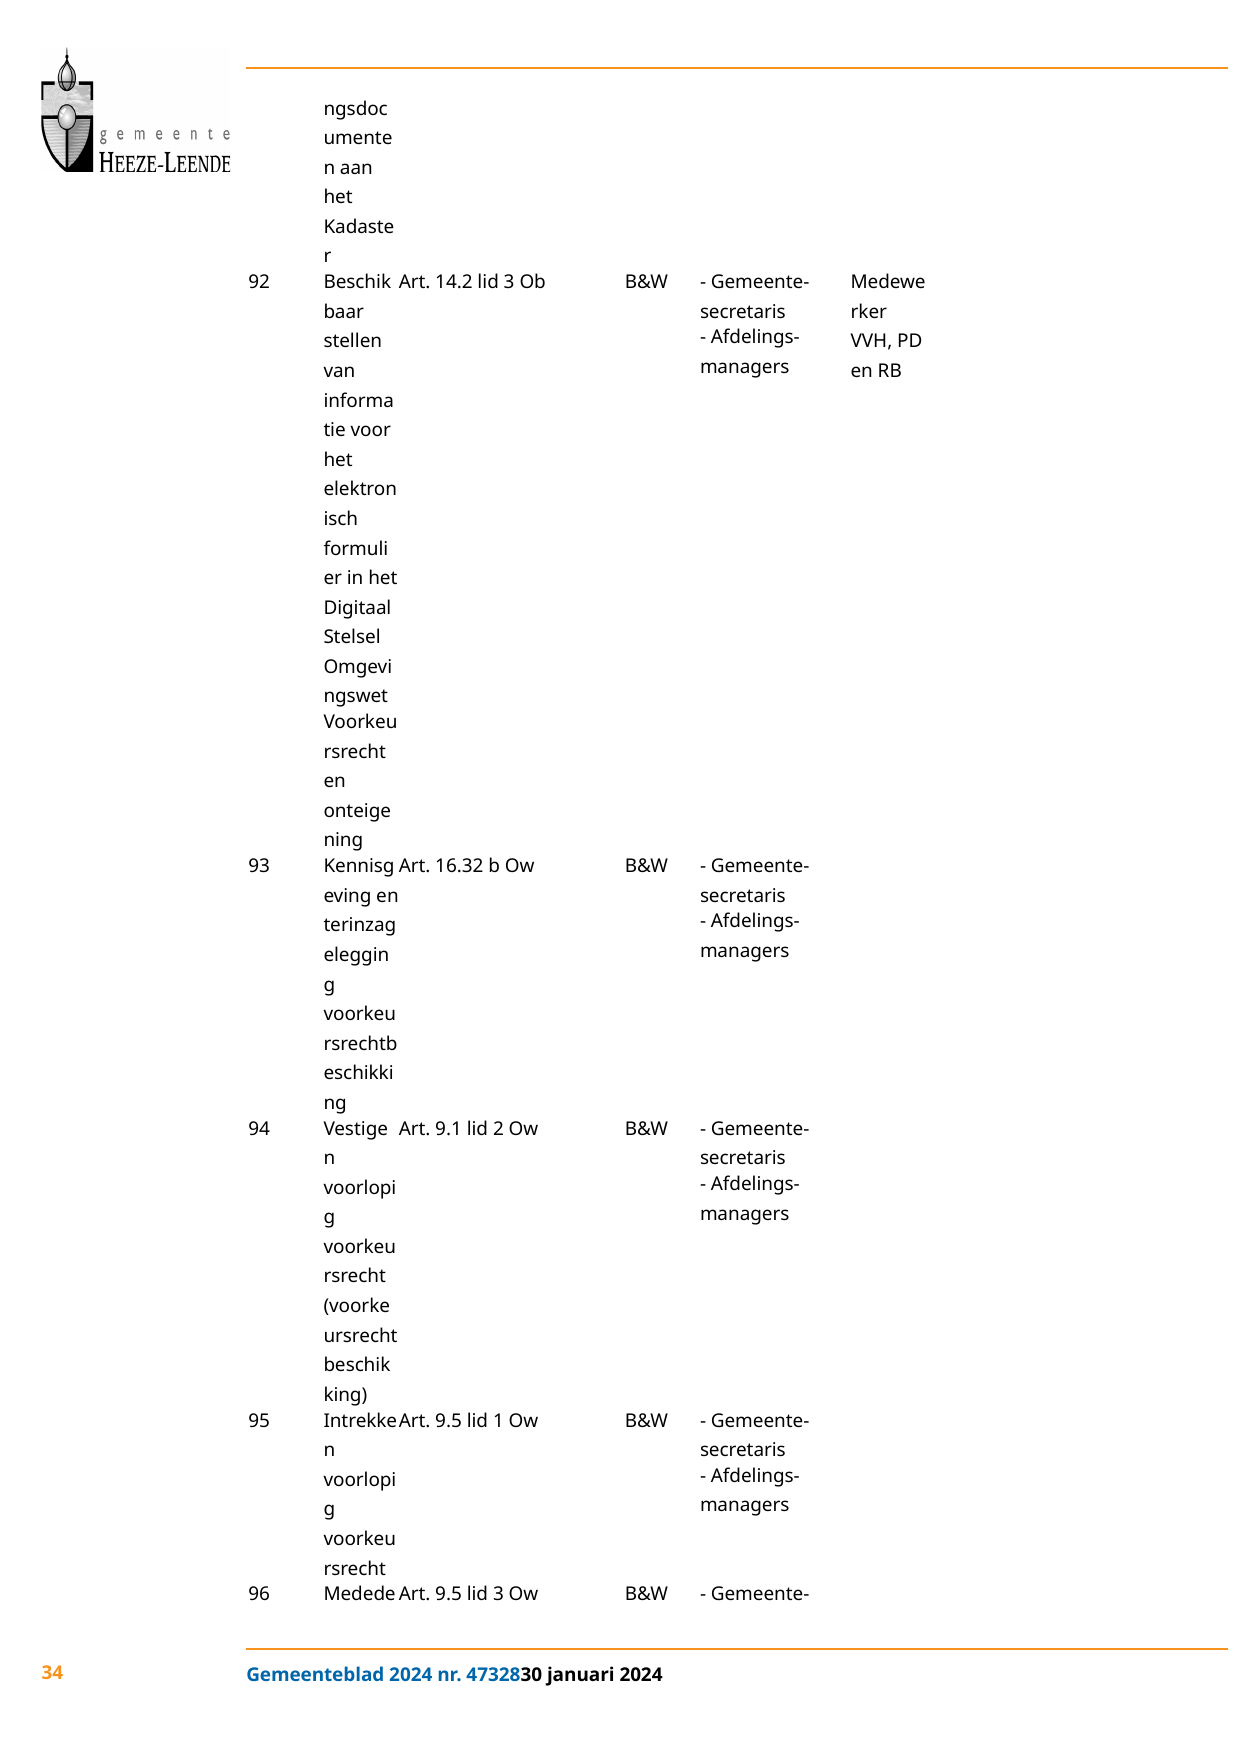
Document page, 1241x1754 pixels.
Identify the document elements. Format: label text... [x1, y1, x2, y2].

table_cell 92 [248, 269, 323, 708]
table_cell - Gemeente- [700, 1580, 850, 1606]
table_cell - Afdelings-managers [700, 324, 850, 708]
picture [41, 47, 231, 172]
table_cell [625, 708, 700, 852]
table_cell [850, 853, 926, 1115]
table_cell - Gemeente-secretaris [700, 1407, 850, 1462]
table_cell [926, 1580, 1076, 1606]
table_cell [926, 95, 1076, 268]
table_cell Art. 9.5 lid 1 Ow [399, 1407, 624, 1580]
table_cell - Afdelings-managers [700, 1170, 850, 1407]
table_cell Art. 16.32 b Ow [399, 853, 624, 1115]
table_cell [926, 708, 1076, 852]
table_cell Art. 14.2 lid 3 Ob [399, 269, 624, 708]
table_cell B&W [625, 269, 700, 708]
table_cell 96 [248, 1580, 323, 1606]
table_cell Vestigen voorlopig voorkeursrecht (voorkeursrechtbeschikking) [323, 1115, 398, 1407]
table_cell B&W [625, 853, 700, 1115]
table_cell [850, 1407, 926, 1580]
table_cell [926, 1407, 1076, 1580]
table_cell Intrekken voorlopig voorkeursrecht [323, 1407, 398, 1580]
table_cell [248, 95, 323, 268]
table_cell B&W [625, 1407, 700, 1580]
table_cell [850, 1580, 926, 1606]
table_cell [850, 1115, 926, 1407]
table_cell 93 [248, 853, 323, 1115]
table_cell [248, 708, 323, 852]
table_cell Medewerker VVH, PD en RB [850, 269, 926, 708]
table_cell - Gemeente-secretaris [700, 269, 850, 324]
table_cell [926, 1115, 1076, 1407]
table_cell - Gemeente-secretaris [700, 1115, 850, 1170]
table_cell ngsdocumenten aan het Kadaster [323, 95, 398, 268]
table_cell [700, 708, 850, 852]
table_cell [850, 95, 926, 268]
table_cell Voorkeursrecht en onteigening [323, 708, 398, 852]
table_cell Art. 9.1 lid 2 Ow [399, 1115, 624, 1407]
table_cell B&W [625, 1115, 700, 1407]
table_cell [399, 95, 624, 268]
table_cell [700, 95, 850, 268]
table_cell Art. 9.5 lid 3 Ow [399, 1580, 624, 1606]
table_cell - Afdelings-managers [700, 1462, 850, 1580]
table_cell [926, 269, 1076, 708]
table_cell B&W [625, 1580, 700, 1606]
table_cell [850, 708, 926, 852]
table_cell 95 [248, 1407, 323, 1580]
table_cell - Gemeente-secretaris [700, 853, 850, 908]
table_cell [399, 708, 624, 852]
table_cell Beschikbaar stellen van informatie voor het elektronisch formulier in het Digitaal Stelsel Omgevingswet [323, 269, 398, 708]
table_cell 94 [248, 1115, 323, 1407]
table_cell Kennisgeving en terinzagelegging voorkeursrechtbeschikking [323, 853, 398, 1115]
table_cell [625, 95, 700, 268]
table_cell - Afdelings-managers [700, 908, 850, 1115]
table_cell [926, 853, 1076, 1115]
table_cell Medede [323, 1580, 398, 1606]
